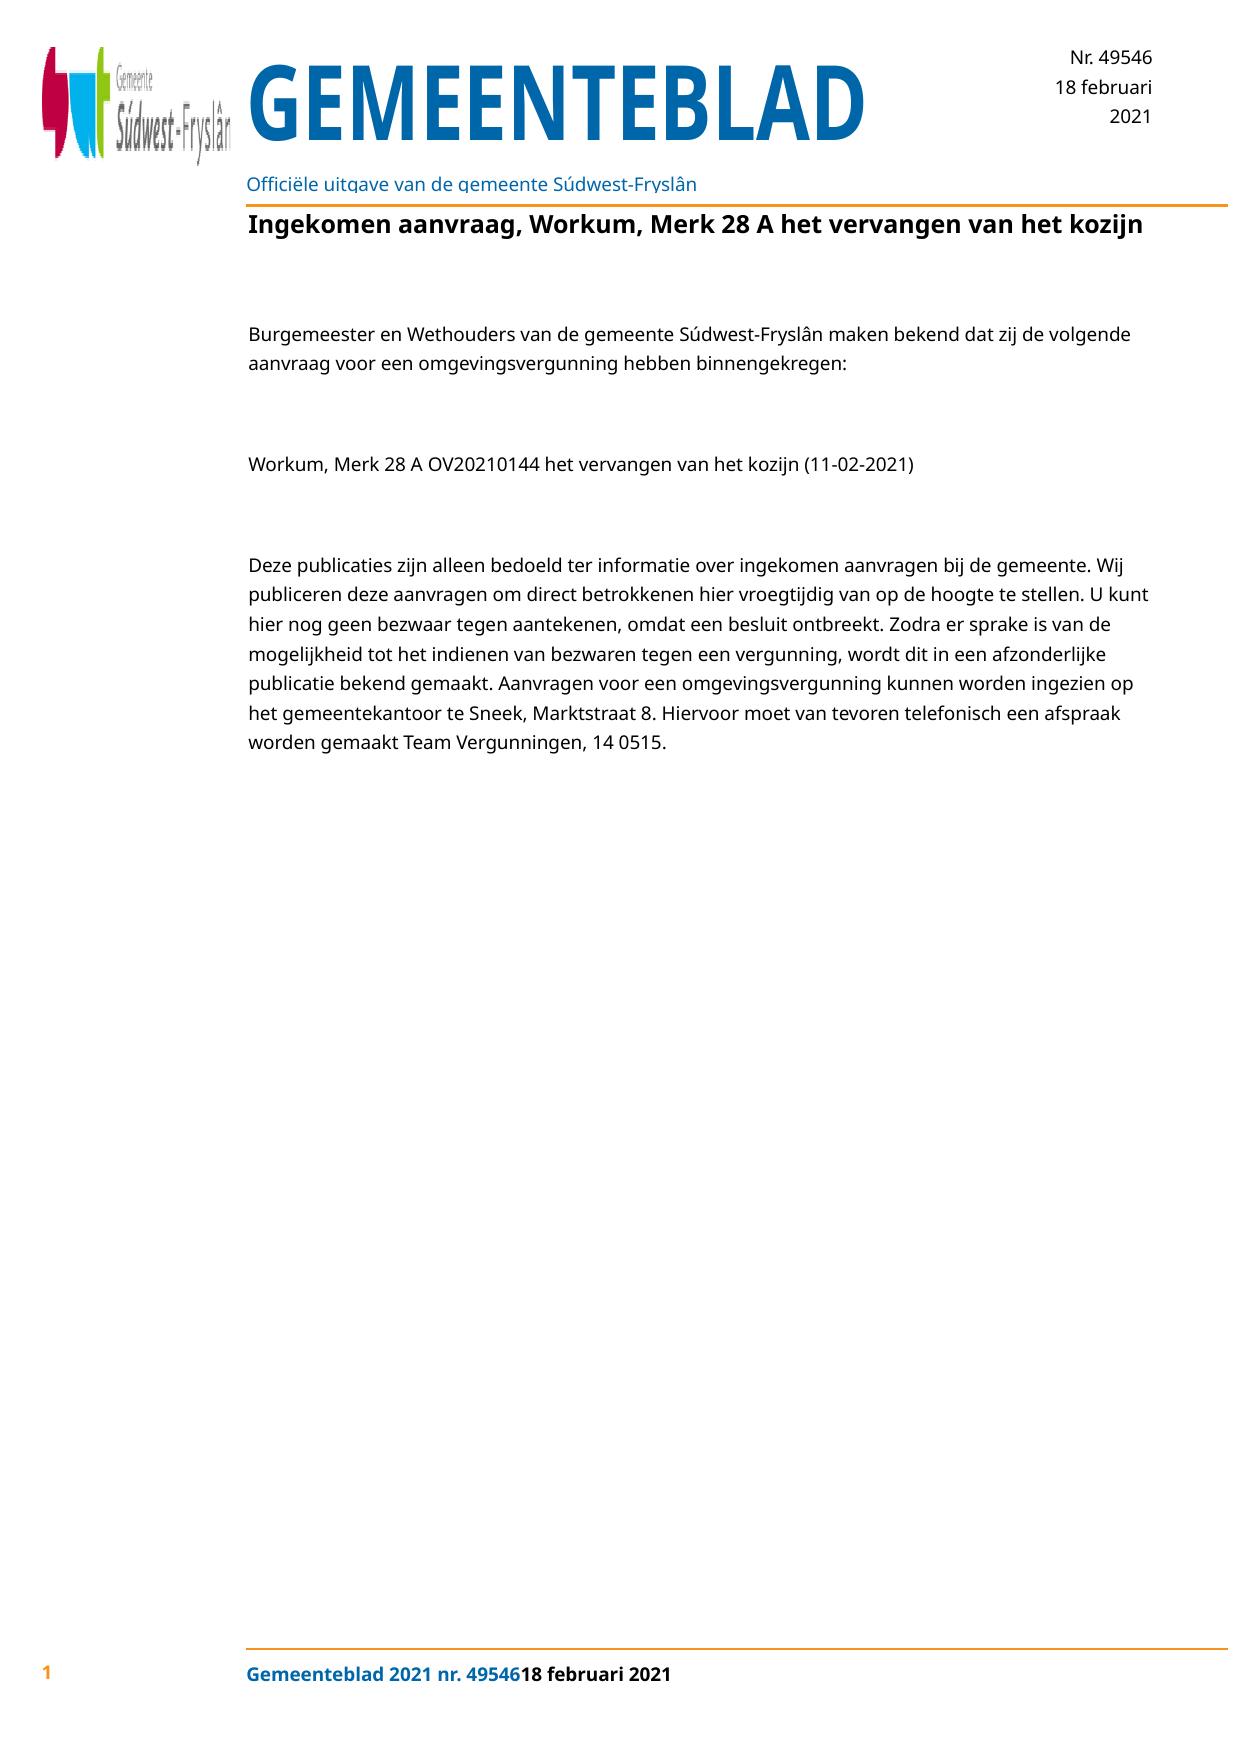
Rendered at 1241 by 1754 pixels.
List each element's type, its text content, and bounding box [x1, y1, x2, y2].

text Burgemeester en Wethouders van de gemeente Súdwest-Fryslân maken bekend dat zij de volgende aanvraag voor een omgevingsvergunning hebben binnengekregen: [248, 321, 1152, 376]
picture [41, 47, 231, 172]
text Deze publicaties zijn alleen bedoeld ter informatie over ingekomen aanvragen bij de gemeente. Wij publiceren deze aanvragen om direct betrokkenen hier vroegtijdig van op de hoogte te stellen. U kunt hier nog geen bezwaar tegen aantekenen, omdat een besluit ontbreekt. Zodra er sprake is van de mogelijkheid tot het indienen van bezwaren tegen een vergunning, wordt dit in een afzonderlijke publicatie bekend gemaakt. Aanvragen voor een omgevingsvergunning kunnen worden ingezien op het gemeentekantoor te Sneek, Marktstraat 8. Hiervoor moet van tevoren telefonisch een afspraak worden gemaakt Team Vergunningen, 14 0515. [248, 552, 1152, 755]
text Workum, Merk 28 A OV20210144 het vervangen van het kozijn (11-02-2021) [248, 451, 1152, 477]
text Ingekomen aanvraag, Workum, Merk 28 A het vervangen van het kozijn [248, 207, 1152, 241]
